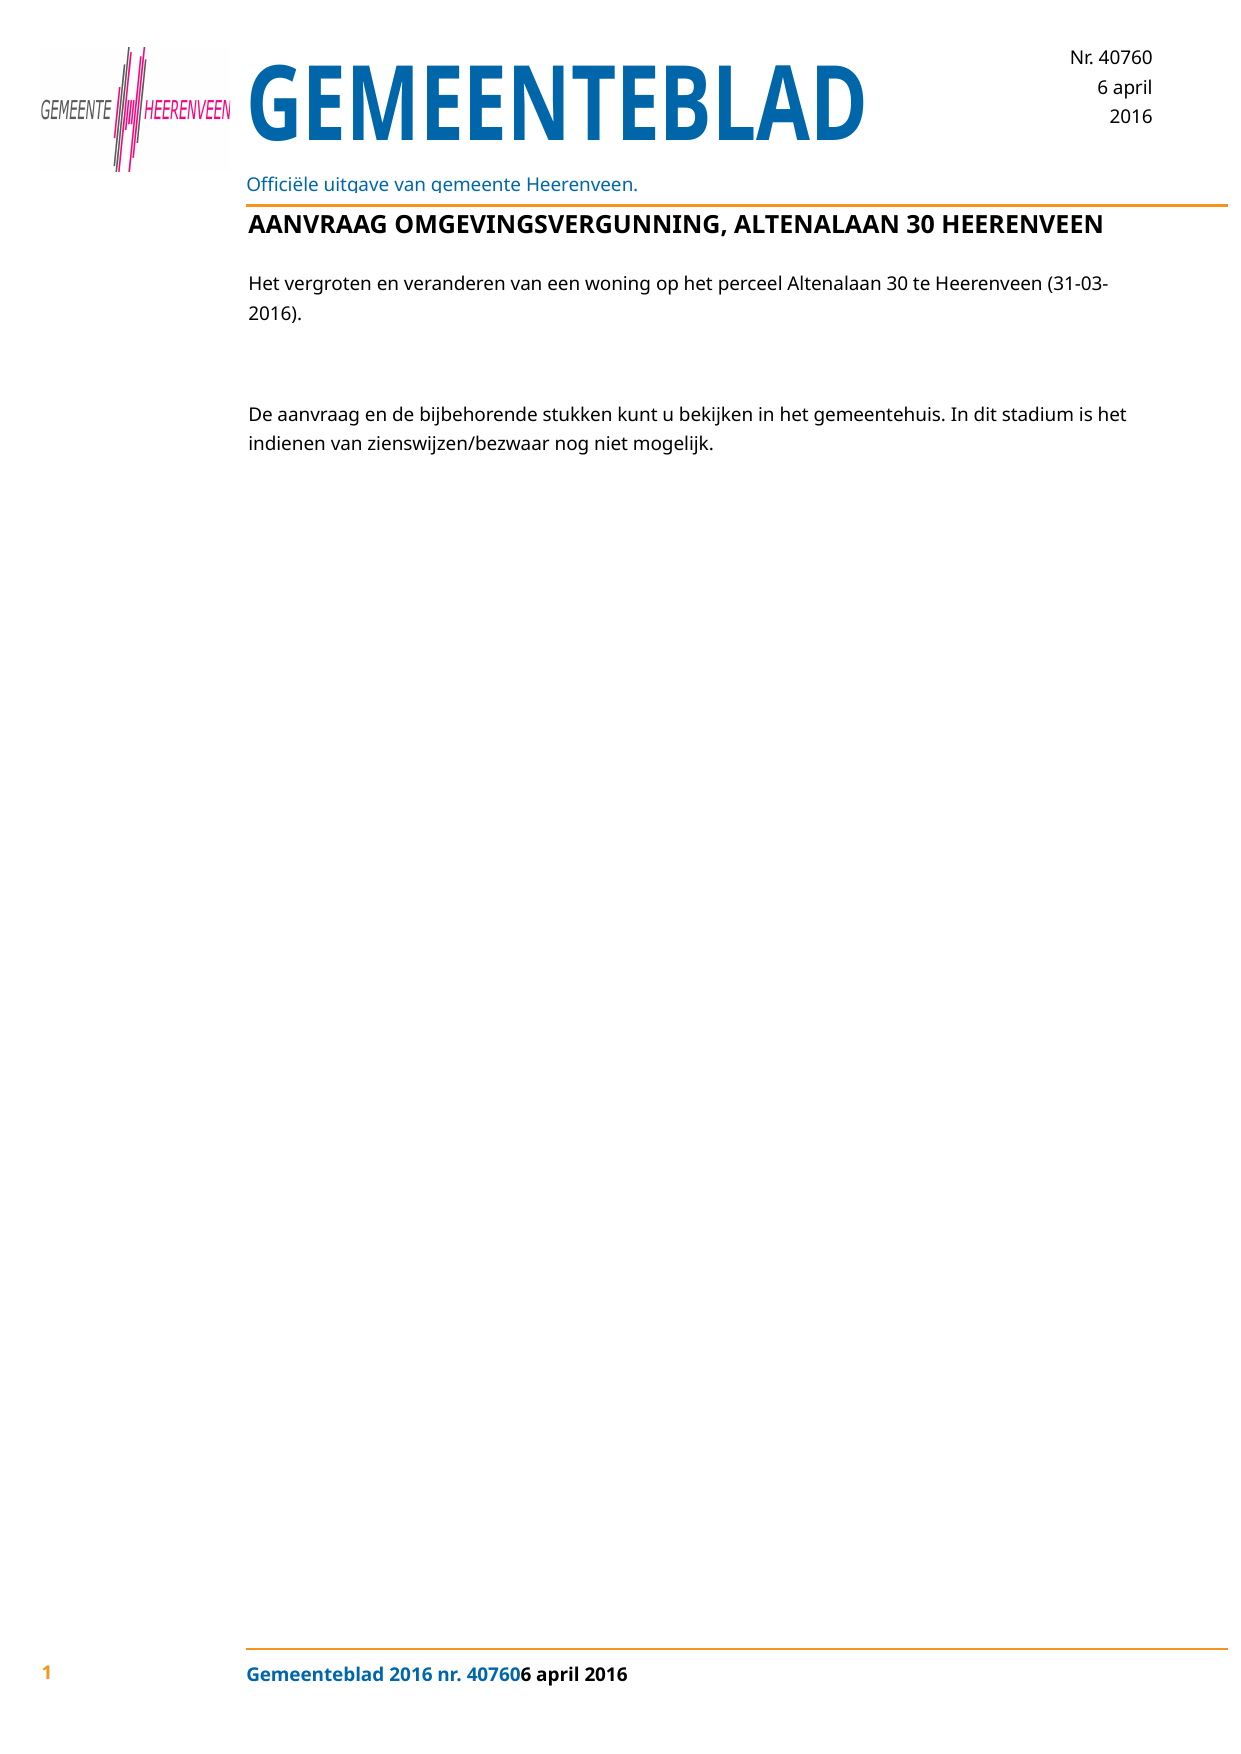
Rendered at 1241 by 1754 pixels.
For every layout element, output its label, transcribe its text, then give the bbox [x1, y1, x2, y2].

picture [41, 47, 231, 172]
text De aanvraag en de bijbehorende stukken kunt u bekijken in het gemeentehuis. In dit stadium is het indienen van zienswijzen/bezwaar nog niet mogelijk. [248, 401, 1152, 456]
text Het vergroten en veranderen van een woning op het perceel Altenalaan 30 te Heerenveen (31-03-2016). [248, 270, 1152, 326]
text AANVRAAG OMGEVINGSVERGUNNING, ALTENALAAN 30 HEERENVEEN [248, 207, 1152, 241]
